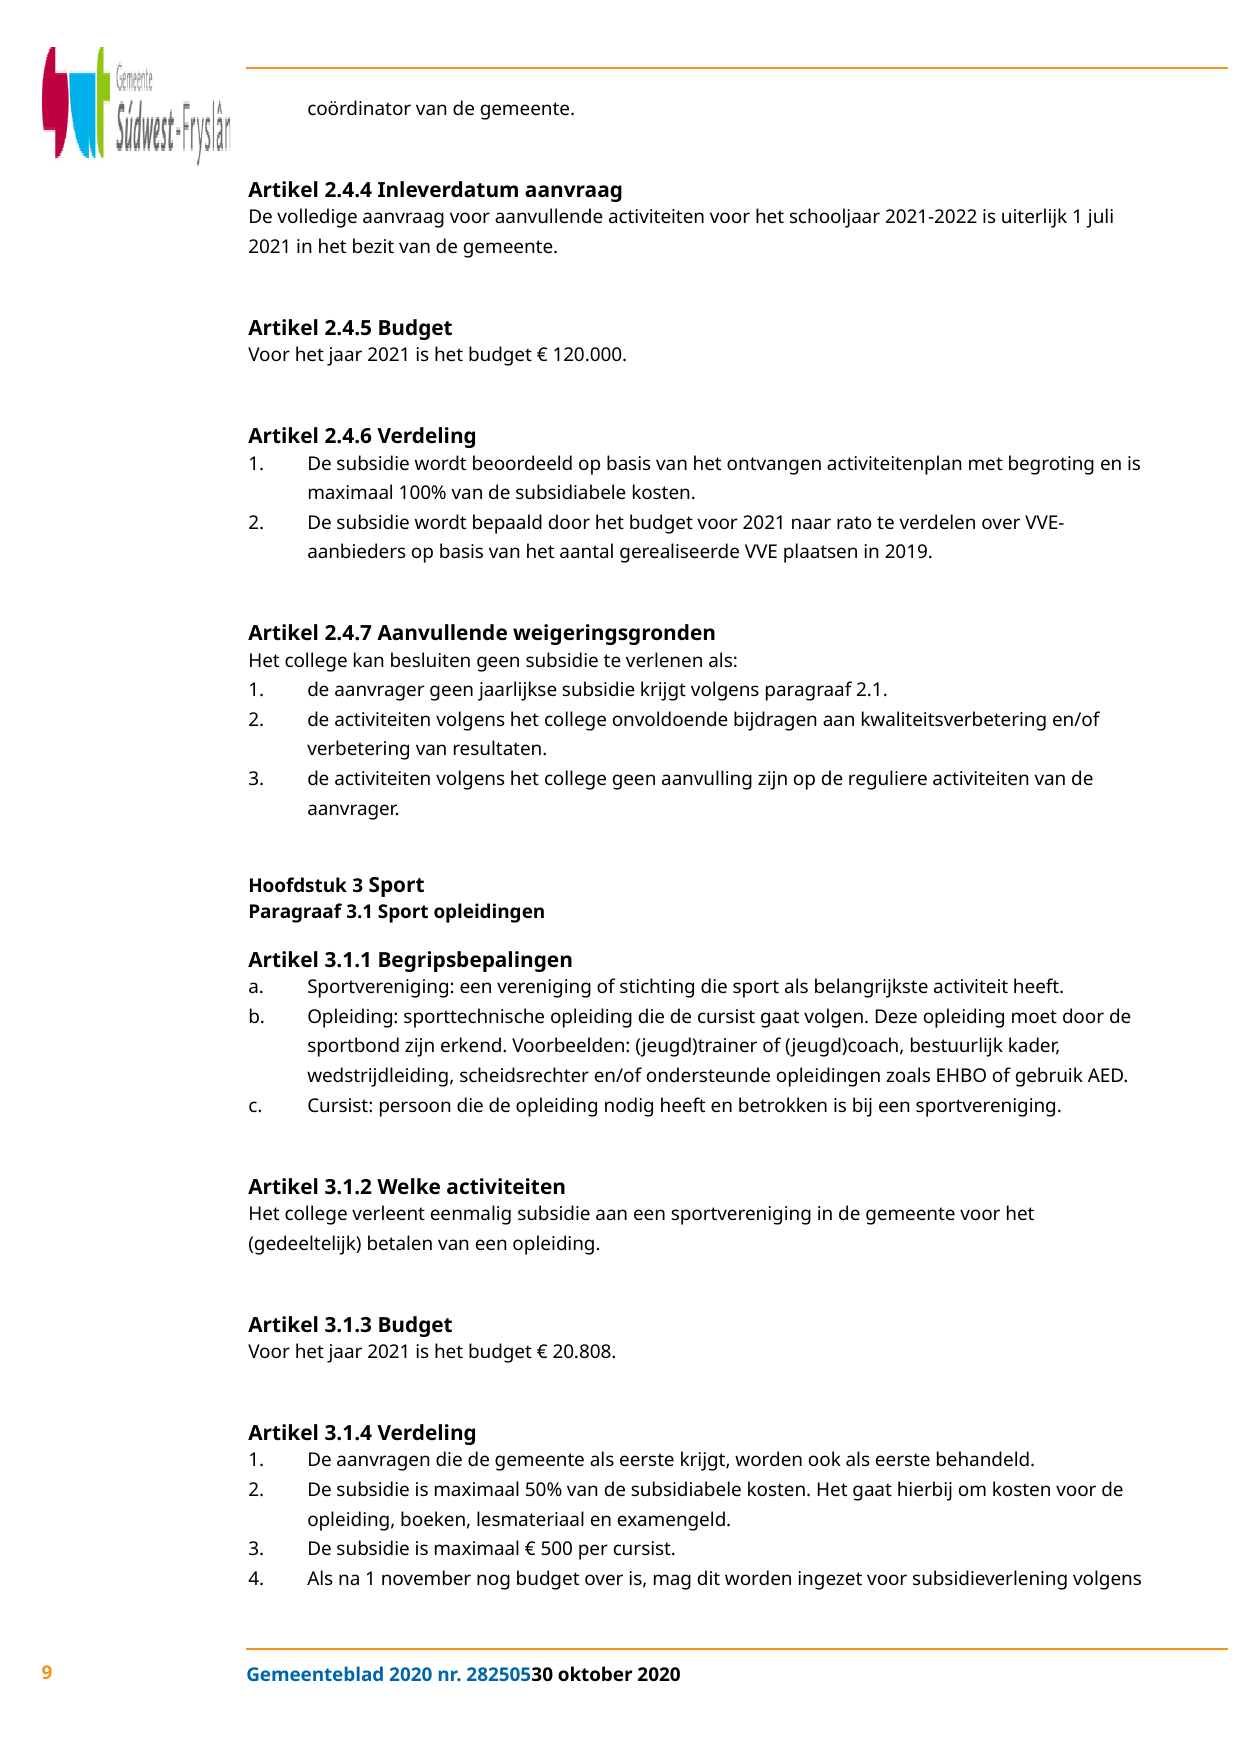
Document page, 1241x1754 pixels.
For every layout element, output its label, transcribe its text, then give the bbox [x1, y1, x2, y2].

text Paragraaf 3.1 Sport opleidingen [248, 898, 1152, 924]
text Artikel 3.1.3 Budget [248, 1310, 1152, 1338]
text Artikel 2.4.5 Budget [248, 313, 1152, 341]
list De subsidie wordt bepaald door het budget voor 2021 naar rato te verdelen over VVE-aanbieders op basis van het aantal gerealiseerde VVE plaatsen in 2019. [248, 509, 1152, 564]
text Artikel 3.1.2 Welke activiteiten [248, 1172, 1152, 1200]
text Het college verleent eenmalig subsidie aan een sportvereniging in de gemeente voor het (gedeeltelijk) betalen van een opleiding. [248, 1200, 1152, 1256]
text Artikel 3.1.1 Begripsbepalingen [248, 945, 1152, 973]
text Voor het jaar 2021 is het budget € 20.808. [248, 1338, 1152, 1364]
text Het college kan besluiten geen subsidie te verlenen als: [248, 647, 1152, 673]
text Hoofdstuk 3 Sport [248, 870, 1152, 898]
text Voor het jaar 2021 is het budget € 120.000. [248, 341, 1152, 367]
list de aanvrager geen jaarlijkse subsidie krijgt volgens paragraaf 2.1. [248, 676, 1152, 702]
text De volledige aanvraag voor aanvullende activiteiten voor het schooljaar 2021-2022 is uiterlijk 1 juli 2021 in het bezit van de gemeente. [248, 203, 1152, 258]
list De subsidie is maximaal 50% van de subsidiabele kosten. Het gaat hierbij om kosten voor de opleiding, boeken, lesmateriaal en examengeld. [248, 1476, 1152, 1532]
list Cursist: persoon die de opleiding nodig heeft en betrokken is bij een sportvereniging. [248, 1092, 1152, 1117]
text Artikel 2.4.7 Aanvullende weigeringsgronden [248, 618, 1152, 647]
list Sportvereniging: een vereniging of stichting die sport als belangrijkste activiteit heeft. [248, 973, 1152, 999]
list De subsidie wordt beoordeeld op basis van het ontvangen activiteitenplan met begroting en is maximaal 100% van de subsidiabele kosten. [248, 450, 1152, 505]
list coördinator van de gemeente. [248, 95, 1152, 121]
list de activiteiten volgens het college onvoldoende bijdragen aan kwaliteitsverbetering en/of verbetering van resultaten. [248, 706, 1152, 761]
text Artikel 2.4.4 Inleverdatum aanvraag [248, 175, 1152, 203]
list Als na 1 november nog budget over is, mag dit worden ingezet voor subsidieverlening volgens [248, 1565, 1152, 1591]
list Opleiding: sporttechnische opleiding die de cursist gaat volgen. Deze opleiding moet door de sportbond zijn erkend. Voorbeelden: (jeugd)trainer of (jeugd)coach, bestuurlijk kader, wedstrijdleiding, scheidsrechter en/of ondersteunde opleidingen zoals EHBO of gebruik AED. [248, 1003, 1152, 1088]
list De subsidie is maximaal € 500 per cursist. [248, 1535, 1152, 1561]
text Artikel 2.4.6 Verdeling [248, 421, 1152, 450]
list de activiteiten volgens het college geen aanvulling zijn op de reguliere activiteiten van de aanvrager. [248, 765, 1152, 821]
picture [41, 47, 231, 172]
text Artikel 3.1.4 Verdeling [248, 1418, 1152, 1447]
list De aanvragen die de gemeente als eerste krijgt, worden ook als eerste behandeld. [248, 1447, 1152, 1472]
